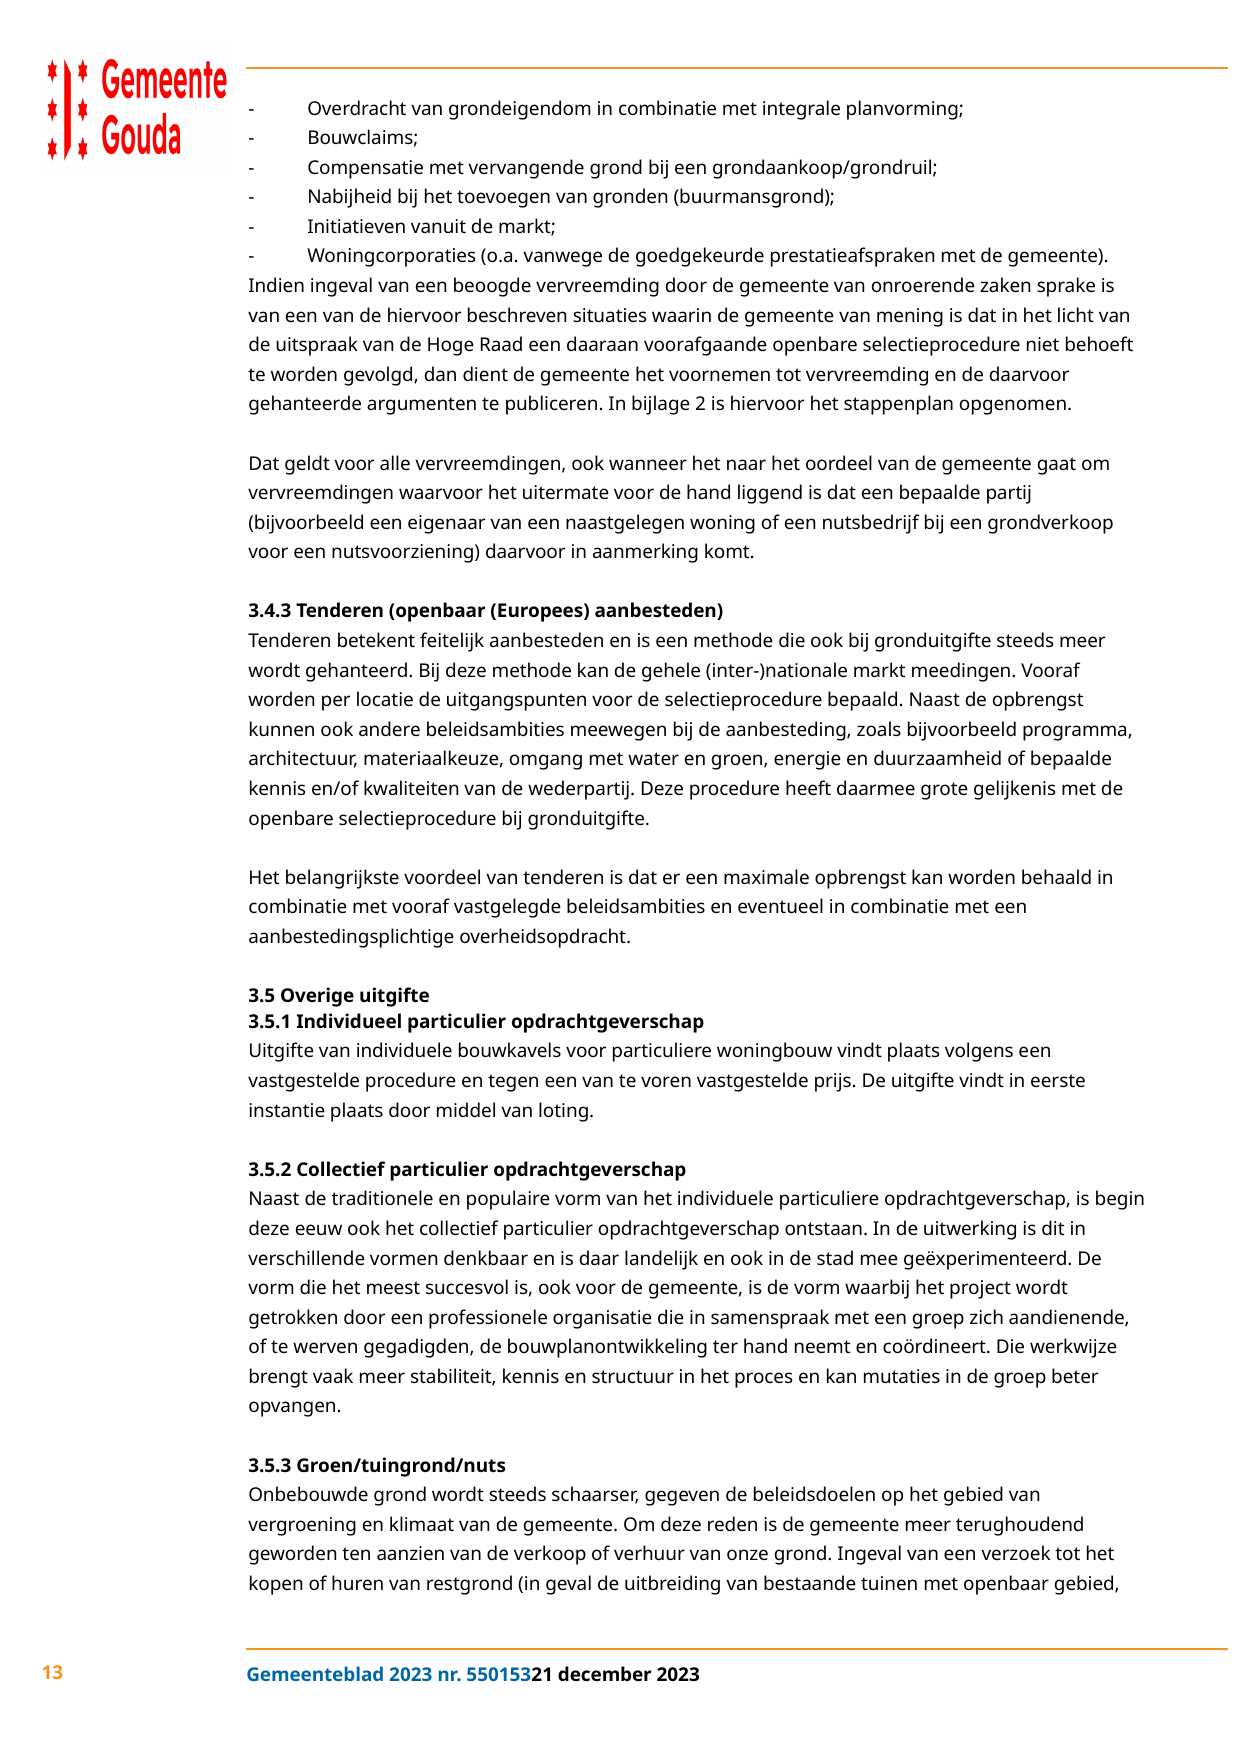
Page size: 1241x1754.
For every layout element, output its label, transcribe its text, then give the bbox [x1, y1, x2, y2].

text Dat geldt voor alle vervreemdingen, ook wanneer het naar het oordeel van de gemeente gaat om vervreemdingen waarvoor het uitermate voor de hand liggend is dat een bepaalde partij (bijvoorbeeld een eigenaar van een naastgelegen woning of een nutsbedrijf bij een grondverkoop voor een nutsvoorziening) daarvoor in aanmerking komt. [248, 450, 1152, 564]
list Woningcorporaties (o.a. vanwege de goedgekeurde prestatieafspraken met de gemeente). [248, 243, 1152, 268]
text 3.5 Overige uitgifte [248, 982, 1152, 1008]
text 3.4.3 Tenderen (openbaar (Europees) aanbesteden) [248, 598, 1152, 623]
text Het belangrijkste voordeel van tenderen is dat er een maximale opbrengst kan worden behaald in combinatie met vooraf vastgelegde beleidsambities en eventueel in combinatie met een aanbestedingsplichtige overheidsopdracht. [248, 864, 1152, 949]
list Nabijheid bij het toevoegen van gronden (buurmansgrond); [248, 183, 1152, 209]
text Onbebouwde grond wordt steeds schaarser, gegeven de beleidsdoelen op het gebied van vergroening en klimaat van de gemeente. Om deze reden is de gemeente meer terughoudend geworden ten aanzien van de verkoop of verhuur van onze grond. Ingeval van een verzoek tot het kopen of huren van restgrond (in geval de uitbreiding van bestaande tuinen met openbaar gebied, [248, 1481, 1152, 1596]
list Overdracht van grondeigendom in combinatie met integrale planvorming; [248, 95, 1152, 121]
text Tenderen betekent feitelijk aanbesteden en is een methode die ook bij gronduitgifte steeds meer wordt gehanteerd. Bij deze methode kan de gehele (inter-)nationale markt meedingen. Vooraf worden per locatie de uitgangspunten voor de selectieprocedure bepaald. Naast de opbrengst kunnen ook andere beleidsambities meewegen bij de aanbesteding, zoals bijvoorbeeld programma, architectuur, materiaalkeuze, omgang met water en groen, energie en duurzaamheid of bepaalde kennis en/of kwaliteiten van de wederpartij. Deze procedure heeft daarmee grote gelijkenis met de openbare selectieprocedure bij gronduitgifte. [248, 627, 1152, 831]
text 3.5.2 Collectief particulier opdrachtgeverschap [248, 1156, 1152, 1182]
text Indien ingeval van een beoogde vervreemding door de gemeente van onroerende zaken sprake is van een van de hiervoor beschreven situaties waarin de gemeente van mening is dat in het licht van de uitspraak van de Hoge Raad een daaraan voorafgaande openbare selectieprocedure niet behoeft te worden gevolgd, dan dient de gemeente het voornemen tot vervreemding en de daarvoor gehanteerde argumenten te publiceren. In bijlage 2 is hiervoor het stappenplan opgenomen. [248, 272, 1152, 416]
text 3.5.1 Individueel particulier opdrachtgeverschap [248, 1008, 1152, 1034]
list Compensatie met vervangende grond bij een grondaankoop/grondruil; [248, 154, 1152, 180]
list Bouwclaims; [248, 124, 1152, 150]
text Naast de traditionele en populaire vorm van het individuele particuliere opdrachtgeverschap, is begin deze eeuw ook het collectief particulier opdrachtgeverschap ontstaan. In de uitwerking is dit in verschillende vormen denkbaar en is daar landelijk en ook in de stad mee geëxperimenteerd. De vorm die het meest succesvol is, ook voor de gemeente, is de vorm waarbij het project wordt getrokken door een professionele organisatie die in samenspraak met een groep zich aandienende, of te werven gegadigden, de bouwplanontwikkeling ter hand neemt en coördineert. Die werkwijze brengt vaak meer stabiliteit, kennis en structuur in het proces en kan mutaties in de groep beter opvangen. [248, 1186, 1152, 1418]
text 3.5.3 Groen/tuingrond/nuts [248, 1452, 1152, 1477]
picture [41, 47, 231, 172]
list Initiatieven vanuit de markt; [248, 213, 1152, 239]
text Uitgifte van individuele bouwkavels voor particuliere woningbouw vindt plaats volgens een vastgestelde procedure en tegen een van te voren vastgestelde prijs. De uitgifte vindt in eerste instantie plaats door middel van loting. [248, 1038, 1152, 1122]
